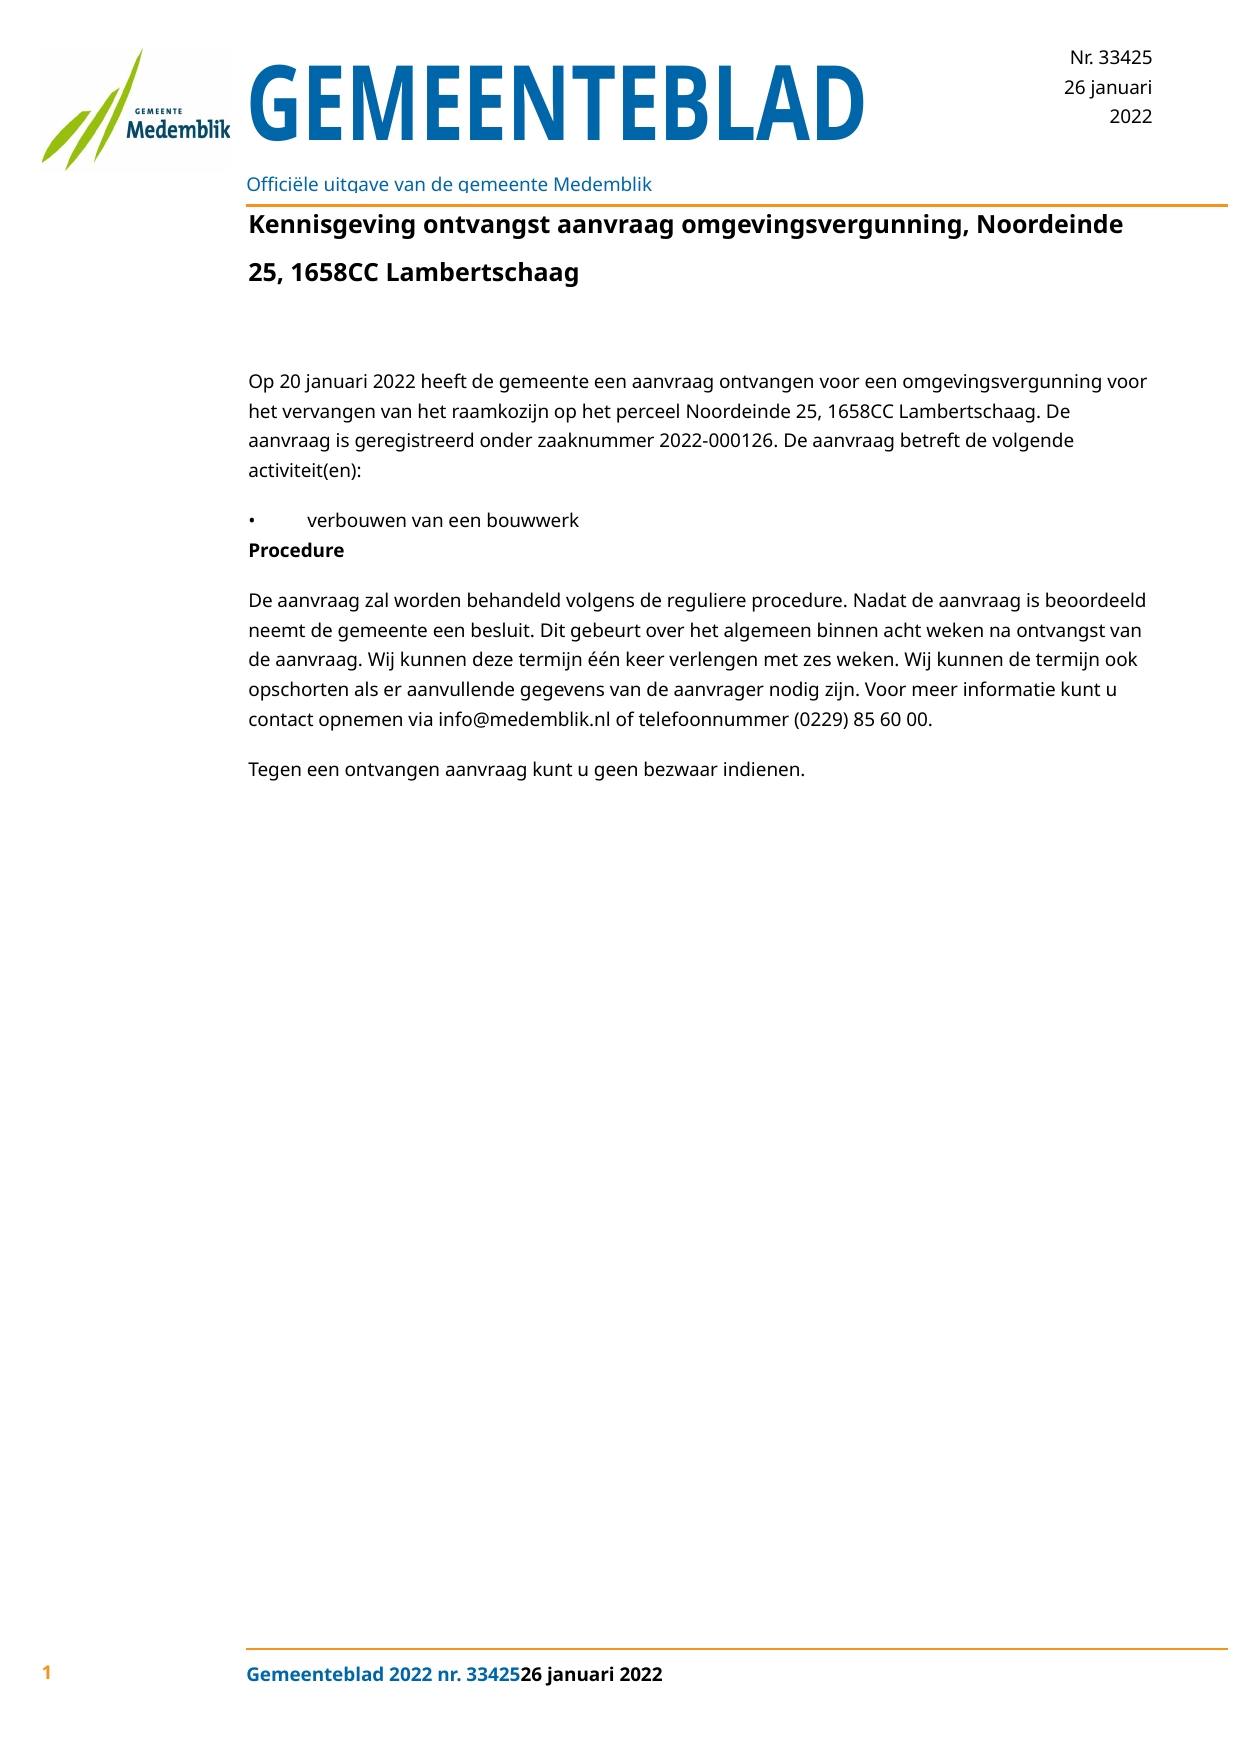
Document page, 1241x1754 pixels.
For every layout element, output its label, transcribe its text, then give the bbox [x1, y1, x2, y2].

text Op 20 januari 2022 heeft de gemeente een aanvraag ontvangen voor een omgevingsvergunning voor het vervangen van het raamkozijn op het perceel Noordeinde 25, 1658CC Lambertschaag. De aanvraag is geregistreerd onder zaaknummer 2022-000126. De aanvraag betreft de volgende activiteit(en): [248, 368, 1152, 483]
text De aanvraag zal worden behandeld volgens de reguliere procedure. Nadat de aanvraag is beoordeeld neemt de gemeente een besluit. Dit gebeurt over het algemeen binnen acht weken na ontvangst van de aanvraag. Wij kunnen deze termijn één keer verlengen met zes weken. Wij kunnen de termijn ook opschorten als er aanvullende gegevens van de aanvrager nodig zijn. Voor meer informatie kunt u contact opnemen via info@medemblik.nl of telefoonnummer (0229) 85 60 00. [248, 587, 1152, 732]
picture [41, 47, 231, 172]
text Tegen een ontvangen aanvraag kunt u geen bezwaar indienen. [248, 756, 1152, 782]
text Procedure [248, 537, 1152, 563]
text Kennisgeving ontvangst aanvraag omgevingsvergunning, Noordeinde 25, 1658CC Lambertschaag [248, 207, 1152, 288]
list verbouwen van een bouwwerk [248, 507, 1152, 533]
